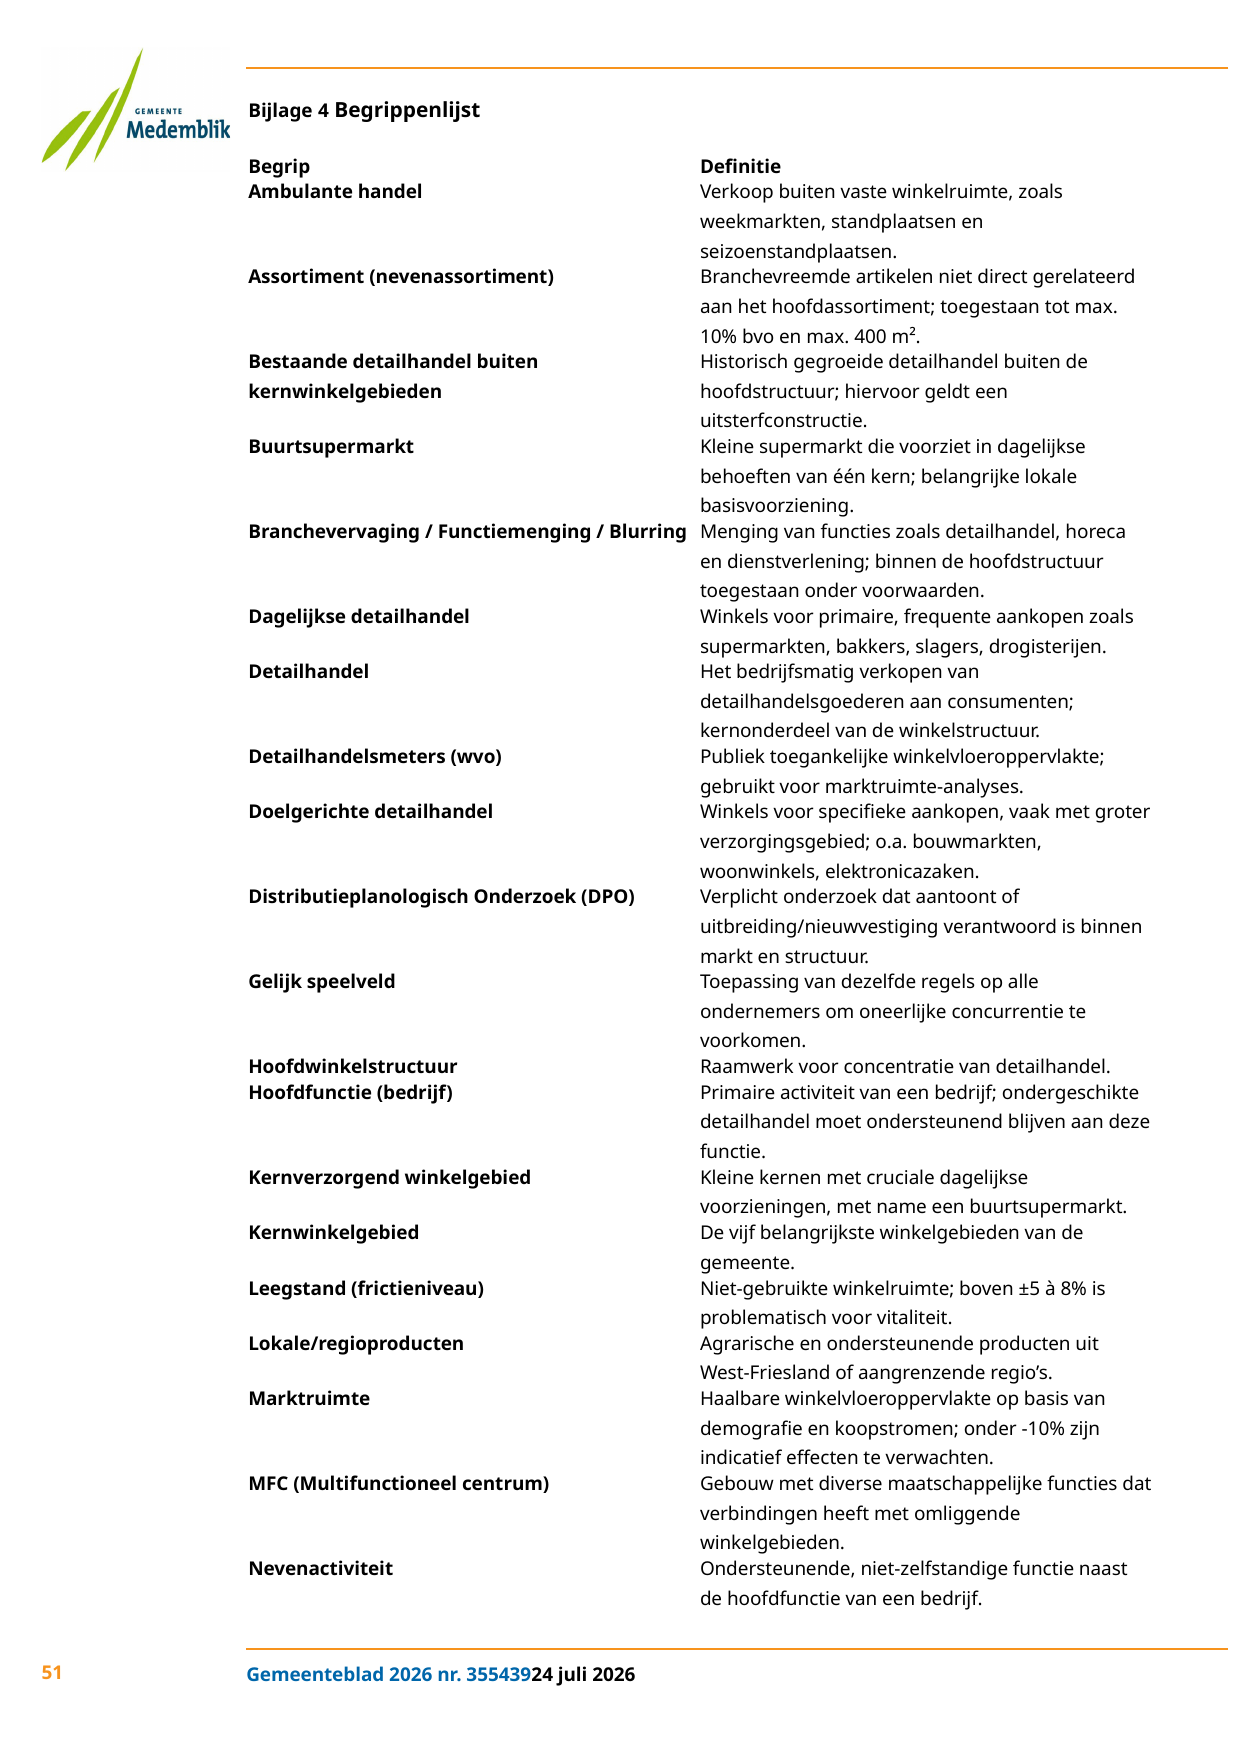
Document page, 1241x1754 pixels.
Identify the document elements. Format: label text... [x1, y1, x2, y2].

table_cell Gebouw met diverse maatschappelijke functies dat verbindingen heeft met omliggende winkelgebieden. [700, 1470, 1152, 1555]
table_cell Raamwerk voor concentratie van detailhandel. [700, 1054, 1152, 1079]
table_cell Leegstand (frictieniveau) [248, 1275, 700, 1330]
table_cell Dagelijkse detailhandel [248, 603, 700, 658]
text Bijlage 4 Begrippenlijst [248, 95, 1152, 123]
table_cell Publiek toegankelijke winkelvloeroppervlakte; gebruikt voor marktruimte-analyses. [700, 744, 1152, 799]
table_cell Assortiment (nevenassortiment) [248, 264, 700, 348]
table_cell Primaire activiteit van een bedrijf; ondergeschikte detailhandel moet ondersteunend blijven aan deze functie. [700, 1079, 1152, 1164]
table_cell Haalbare winkelvloeroppervlakte op basis van demografie en koopstromen; onder -10% zijn indicatief effecten te verwachten. [700, 1385, 1152, 1470]
table_cell Toepassing van dezelfde regels op alle ondernemers om oneerlijke concurrentie te voorkomen. [700, 969, 1152, 1053]
table_cell Hoofdwinkelstructuur [248, 1054, 700, 1079]
table_cell Buurtsupermarkt [248, 434, 700, 518]
table_header Begrip [248, 153, 700, 179]
table_cell MFC (Multifunctioneel centrum) [248, 1470, 700, 1555]
table_cell Winkels voor primaire, frequente aankopen zoals supermarkten, bakkers, slagers, drogisterijen. [700, 603, 1152, 658]
table_cell Agrarische en ondersteunende producten uit West-Friesland of aangrenzende regio’s. [700, 1330, 1152, 1385]
table_cell Distributieplanologisch Onderzoek (DPO) [248, 884, 700, 968]
table_cell Nevenactiviteit [248, 1555, 700, 1610]
table_cell Hoofdfunctie (bedrijf) [248, 1079, 700, 1164]
table_cell Menging van functies zoals detailhandel, horeca en dienstverlening; binnen de hoofdstructuur toegestaan onder voorwaarden. [700, 518, 1152, 603]
table_cell Detailhandel [248, 659, 700, 743]
table_header Definitie [700, 153, 1152, 179]
table_cell Niet-gebruikte winkelruimte; boven ±5 à 8% is problematisch voor vitaliteit. [700, 1275, 1152, 1330]
table_cell Lokale/regioproducten [248, 1330, 700, 1385]
table_cell Verkoop buiten vaste winkelruimte, zoals weekmarkten, standplaatsen en seizoenstandplaatsen. [700, 179, 1152, 264]
table_cell Bestaande detailhandel buiten kernwinkelgebieden [248, 349, 700, 433]
table_cell Kernwinkelgebied [248, 1219, 700, 1275]
table_cell Ondersteunende, niet-zelfstandige functie naast de hoofdfunctie van een bedrijf. [700, 1555, 1152, 1610]
table_cell Kleine kernen met cruciale dagelijkse voorzieningen, met name een buurtsupermarkt. [700, 1164, 1152, 1219]
table_cell Ambulante handel [248, 179, 700, 264]
table_cell Kernverzorgend winkelgebied [248, 1164, 700, 1219]
table_cell Detailhandelsmeters (wvo) [248, 744, 700, 799]
table_cell Branchevervaging / Functiemenging / Blurring [248, 518, 700, 603]
table_cell Winkels voor specifieke aankopen, vaak met groter verzorgingsgebied; o.a. bouwmarkten, woonwinkels, elektronicazaken. [700, 799, 1152, 884]
table_cell Gelijk speelveld [248, 969, 700, 1053]
table_cell Doelgerichte detailhandel [248, 799, 700, 884]
table_cell De vijf belangrijkste winkelgebieden van de gemeente. [700, 1219, 1152, 1275]
table_cell Branchevreemde artikelen niet direct gerelateerd aan het hoofdassortiment; toegestaan tot max. 10% bvo en max. 400 m². [700, 264, 1152, 348]
picture [41, 47, 231, 172]
table_cell Historisch gegroeide detailhandel buiten de hoofdstructuur; hiervoor geldt een uitsterfconstructie. [700, 349, 1152, 433]
table_cell Het bedrijfsmatig verkopen van detailhandelsgoederen aan consumenten; kernonderdeel van de winkelstructuur. [700, 659, 1152, 743]
table_cell Marktruimte [248, 1385, 700, 1470]
table_cell Kleine supermarkt die voorziet in dagelijkse behoeften van één kern; belangrijke lokale basisvoorziening. [700, 434, 1152, 518]
table_cell Verplicht onderzoek dat aantoont of uitbreiding/nieuwvestiging verantwoord is binnen markt en structuur. [700, 884, 1152, 968]
